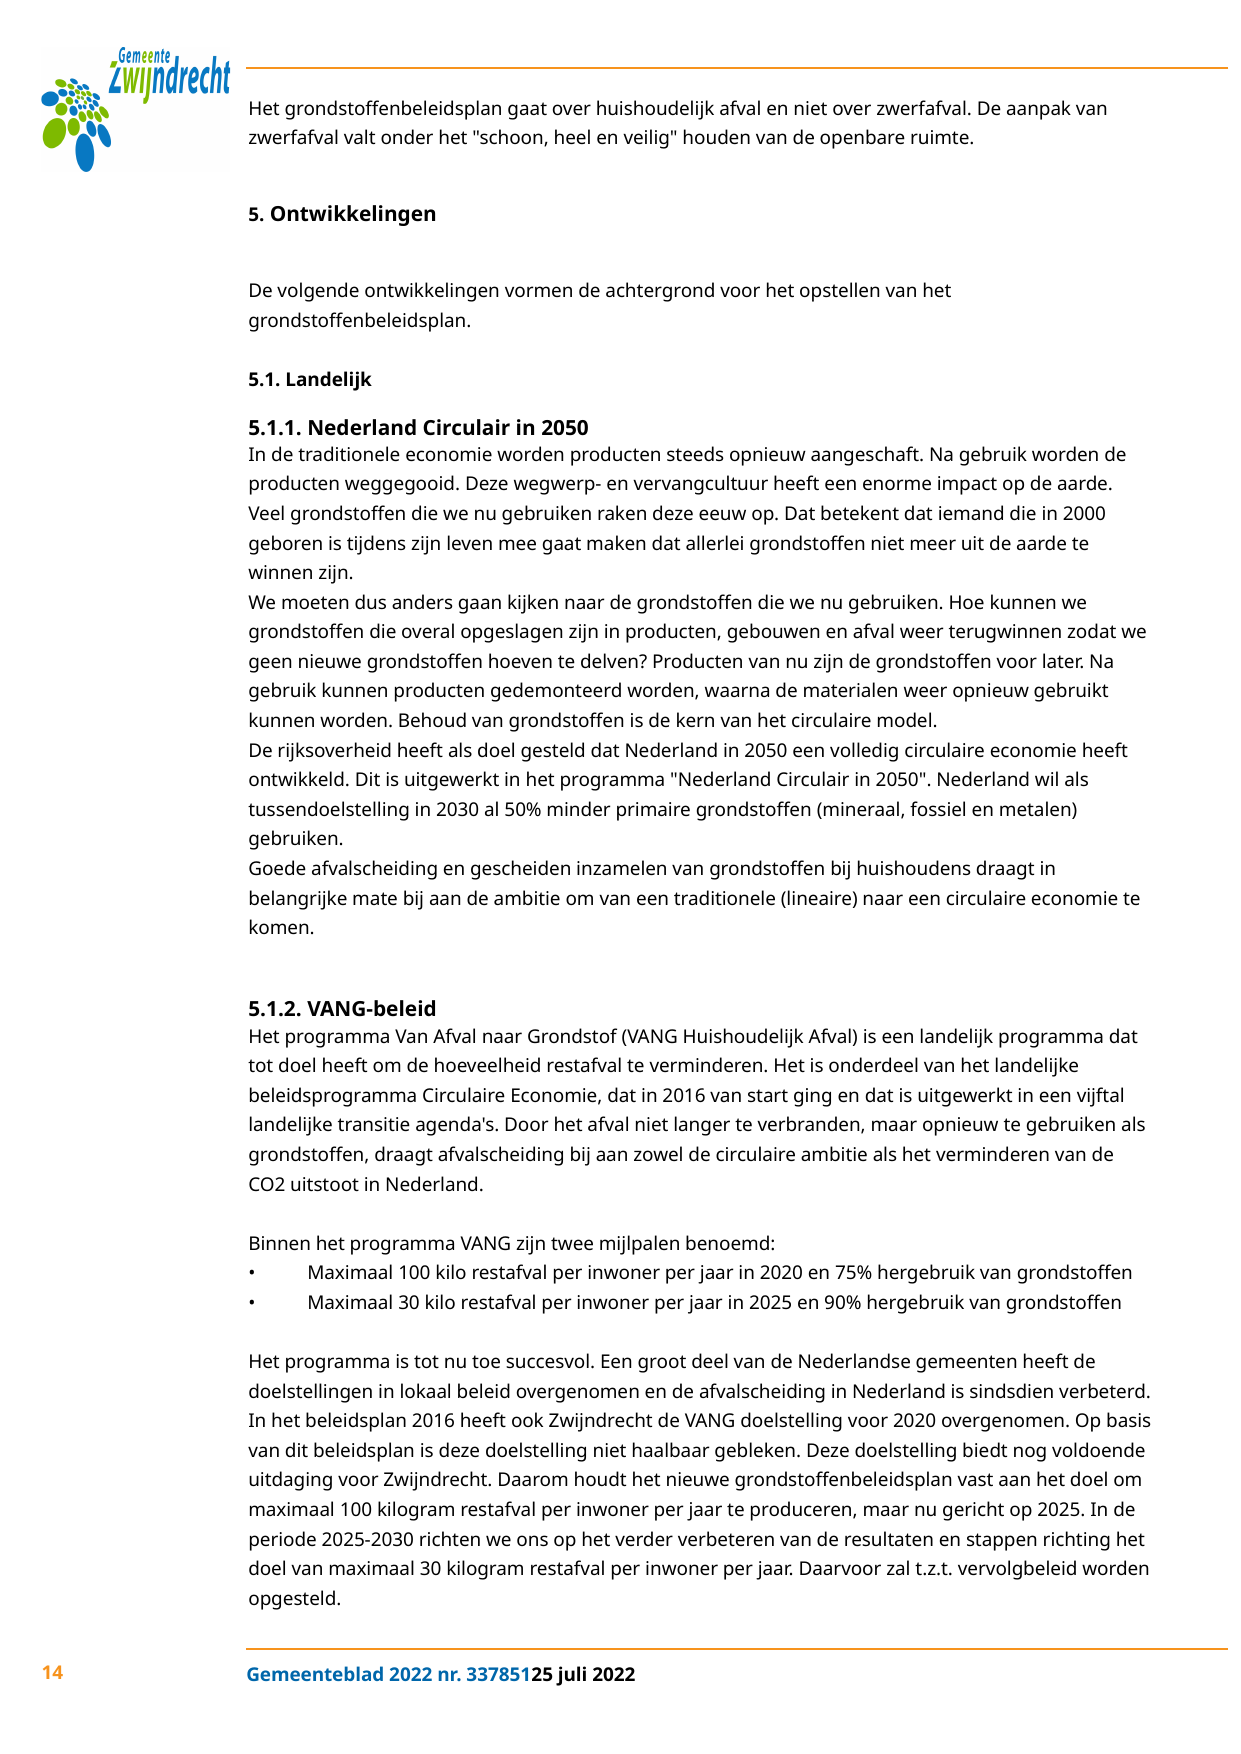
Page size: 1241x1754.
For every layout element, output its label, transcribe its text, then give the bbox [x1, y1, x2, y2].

list Maximaal 30 kilo restafval per inwoner per jaar in 2025 en 90% hergebruik van grondstoffen [248, 1289, 1152, 1315]
text 5. Ontwikkelingen [248, 199, 1152, 228]
text De rijksoverheid heeft als doel gesteld dat Nederland in 2050 een volledig circulaire economie heeft ontwikkeld. Dit is uitgewerkt in het programma "Nederland Circulair in 2050". Nederland wil als tussendoelstelling in 2030 al 50% minder primaire grondstoffen (mineraal, fossiel en metalen) gebruiken. [248, 737, 1152, 851]
list Maximaal 100 kilo restafval per inwoner per jaar in 2020 en 75% hergebruik van grondstoffen [248, 1259, 1152, 1285]
text Het grondstoffenbeleidsplan gaat over huishoudelijk afval en niet over zwerfafval. De aanpak van zwerfafval valt onder het "schoon, heel en veilig" houden van de openbare ruimte. [248, 95, 1152, 150]
text Het programma is tot nu toe succesvol. Een groot deel van de Nederlandse gemeenten heeft de doelstellingen in lokaal beleid overgenomen en de afvalscheiding in Nederland is sindsdien verbeterd. [248, 1348, 1152, 1403]
text 5.1. Landelijk [248, 366, 1152, 392]
text Goede afvalscheiding en gescheiden inzamelen van grondstoffen bij huishoudens draagt in belangrijke mate bij aan de ambitie om van een traditionele (lineaire) naar een circulaire economie te komen. [248, 855, 1152, 940]
picture [41, 47, 231, 172]
text 5.1.1. Nederland Circulair in 2050 [248, 413, 1152, 441]
text Binnen het programma VANG zijn twee mijlpalen benoemd: [248, 1230, 1152, 1256]
text 5.1.2. VANG-beleid [248, 994, 1152, 1023]
text De volgende ontwikkelingen vormen de achtergrond voor het opstellen van het grondstoffenbeleidsplan. [248, 277, 1152, 333]
text In het beleidsplan 2016 heeft ook Zwijndrecht de VANG doelstelling voor 2020 overgenomen. Op basis van dit beleidsplan is deze doelstelling niet haalbaar gebleken. Deze doelstelling biedt nog voldoende uitdaging voor Zwijndrecht. Daarom houdt het nieuwe grondstoffenbeleidsplan vast aan het doel om maximaal 100 kilogram restafval per inwoner per jaar te produceren, maar nu gericht op 2025. In de periode 2025-2030 richten we ons op het verder verbeteren van de resultaten en stappen richting het doel van maximaal 30 kilogram restafval per inwoner per jaar. Daarvoor zal t.z.t. vervolgbeleid worden opgesteld. [248, 1407, 1152, 1611]
text In de traditionele economie worden producten steeds opnieuw aangeschaft. Na gebruik worden de producten weggegooid. Deze wegwerp- en vervangcultuur heeft een enorme impact op de aarde. Veel grondstoffen die we nu gebruiken raken deze eeuw op. Dat betekent dat iemand die in 2000 geboren is tijdens zijn leven mee gaat maken dat allerlei grondstoffen niet meer uit de aarde te winnen zijn. [248, 441, 1152, 585]
text We moeten dus anders gaan kijken naar de grondstoffen die we nu gebruiken. Hoe kunnen we grondstoffen die overal opgeslagen zijn in producten, gebouwen en afval weer terugwinnen zodat we geen nieuwe grondstoffen hoeven te delven? Producten van nu zijn de grondstoffen voor later. Na gebruik kunnen producten gedemonteerd worden, waarna de materialen weer opnieuw gebruikt kunnen worden. Behoud van grondstoffen is de kern van het circulaire model. [248, 589, 1152, 733]
text Het programma Van Afval naar Grondstof (VANG Huishoudelijk Afval) is een landelijk programma dat tot doel heeft om de hoeveelheid restafval te verminderen. Het is onderdeel van het landelijke beleidsprogramma Circulaire Economie, dat in 2016 van start ging en dat is uitgewerkt in een vijftal landelijke transitie agenda's. Door het afval niet langer te verbranden, maar opnieuw te gebruiken als grondstoffen, draagt afvalscheiding bij aan zowel de circulaire ambitie als het verminderen van de CO2 uitstoot in Nederland. [248, 1023, 1152, 1196]
